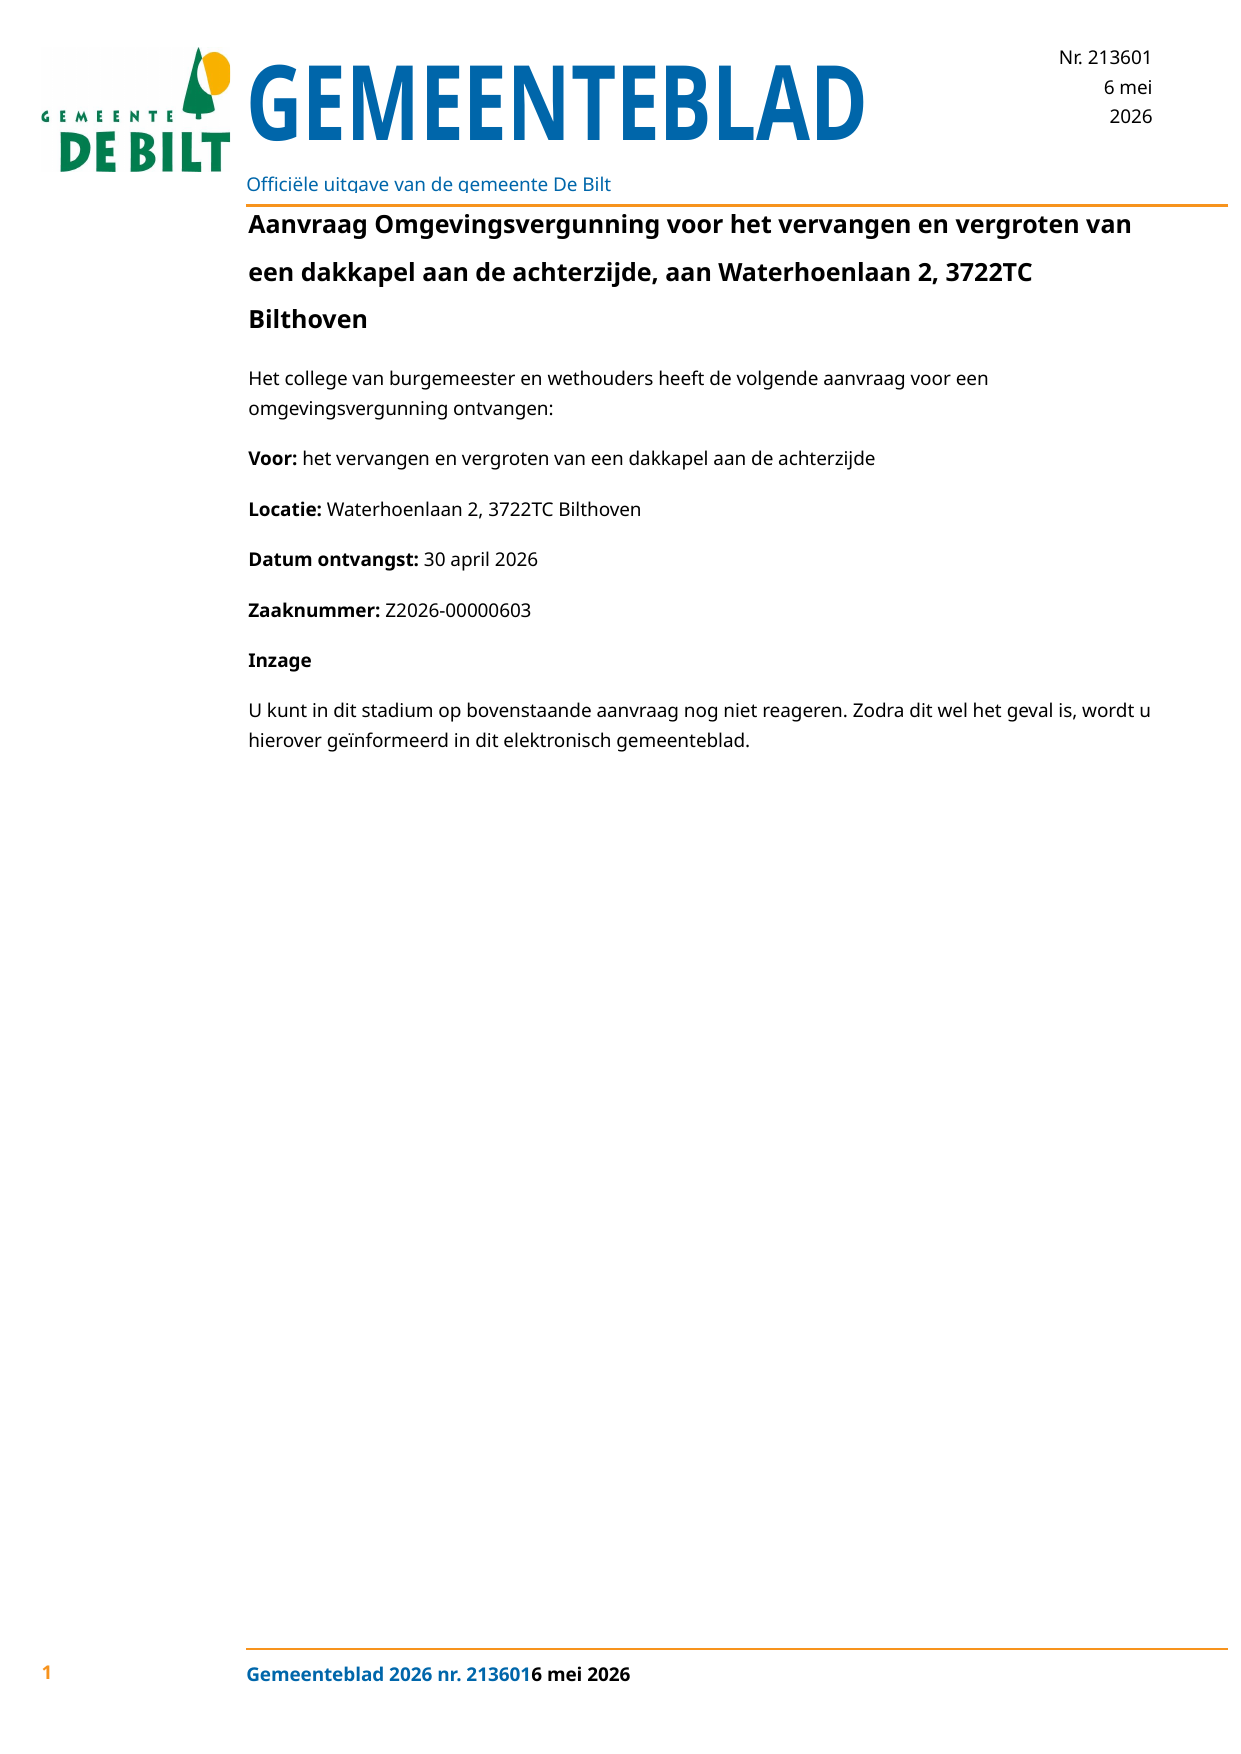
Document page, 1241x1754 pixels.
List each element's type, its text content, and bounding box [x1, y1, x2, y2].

text Voor: het vervangen en vergroten van een dakkapel aan de achterzijde [248, 446, 1152, 471]
text Aanvraag Omgevingsvergunning voor het vervangen en vergroten van een dakkapel aan de achterzijde, aan Waterhoenlaan 2, 3722TC Bilthoven [248, 207, 1152, 336]
text Het college van burgemeester en wethouders heeft de volgende aanvraag voor een omgevingsvergunning ontvangen: [248, 366, 1152, 421]
text Datum ontvangst: 30 april 2026 [248, 546, 1152, 572]
picture [41, 47, 231, 172]
text Inzage [248, 647, 1152, 673]
text Locatie: Waterhoenlaan 2, 3722TC Bilthoven [248, 496, 1152, 522]
text U kunt in dit stadium op bovenstaande aanvraag nog niet reageren. Zodra dit wel het geval is, wordt u hierover geïnformeerd in dit elektronisch gemeenteblad. [248, 698, 1152, 753]
text Zaaknummer: Z2026-00000603 [248, 597, 1152, 622]
